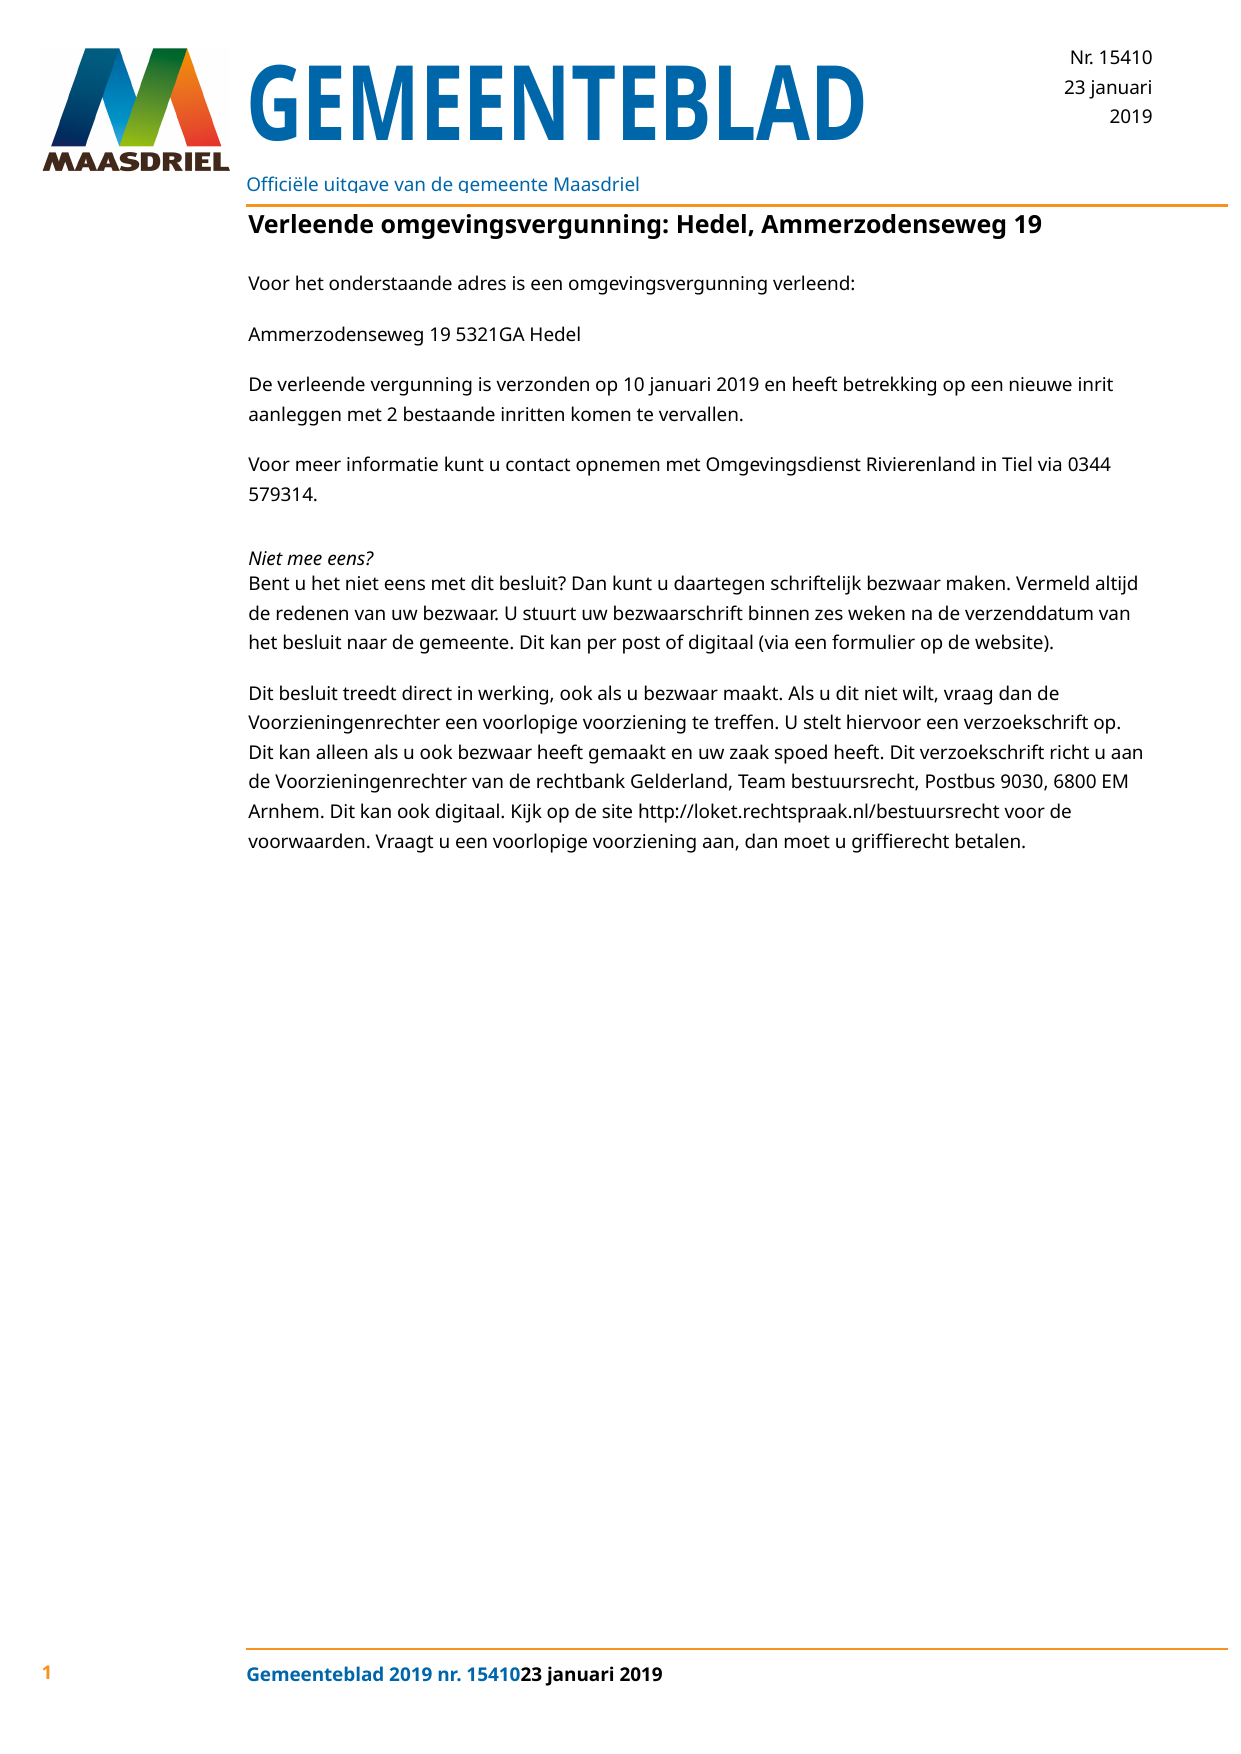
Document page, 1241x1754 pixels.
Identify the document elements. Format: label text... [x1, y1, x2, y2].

text Bent u het niet eens met dit besluit? Dan kunt u daartegen schriftelijk bezwaar maken. Vermeld altijd de redenen van uw bezwaar. U stuurt uw bezwaarschrift binnen zes weken na de verzenddatum van het besluit naar de gemeente. Dit kan per post of digitaal (via een formulier op de website). [248, 570, 1152, 655]
text Voor meer informatie kunt u contact opnemen met Omgevingsdienst Rivierenland in Tiel via 0344 579314. [248, 451, 1152, 506]
text De verleende vergunning is verzonden op 10 januari 2019 en heeft betrekking op een nieuwe inrit aanleggen met 2 bestaande inritten komen te vervallen. [248, 371, 1152, 426]
picture [41, 47, 231, 172]
text Dit besluit treedt direct in werking, ook als u bezwaar maakt. Als u dit niet wilt, vraag dan de Voorzieningenrechter een voorlopige voorziening te treffen. U stelt hiervoor een verzoekschrift op. Dit kan alleen als u ook bezwaar heeft gemaakt en uw zaak spoed heeft. Dit verzoekschrift richt u aan de Voorzieningenrechter van de rechtbank Gelderland, Team bestuursrecht, Postbus 9030, 6800 EM Arnhem. Dit kan ook digitaal. Kijk op de site http://loket.rechtspraak.nl/bestuursrecht voor de voorwaarden. Vraagt u een voorlopige voorziening aan, dan moet u griffierecht betalen. [248, 680, 1152, 854]
text Verleende omgevingsvergunning: Hedel, Ammerzodenseweg 19 [248, 207, 1152, 241]
text Niet mee eens? [248, 545, 1152, 570]
text Voor het onderstaande adres is een omgevingsvergunning verleend: [248, 270, 1152, 296]
text Ammerzodenseweg 19 5321GA Hedel [248, 321, 1152, 346]
